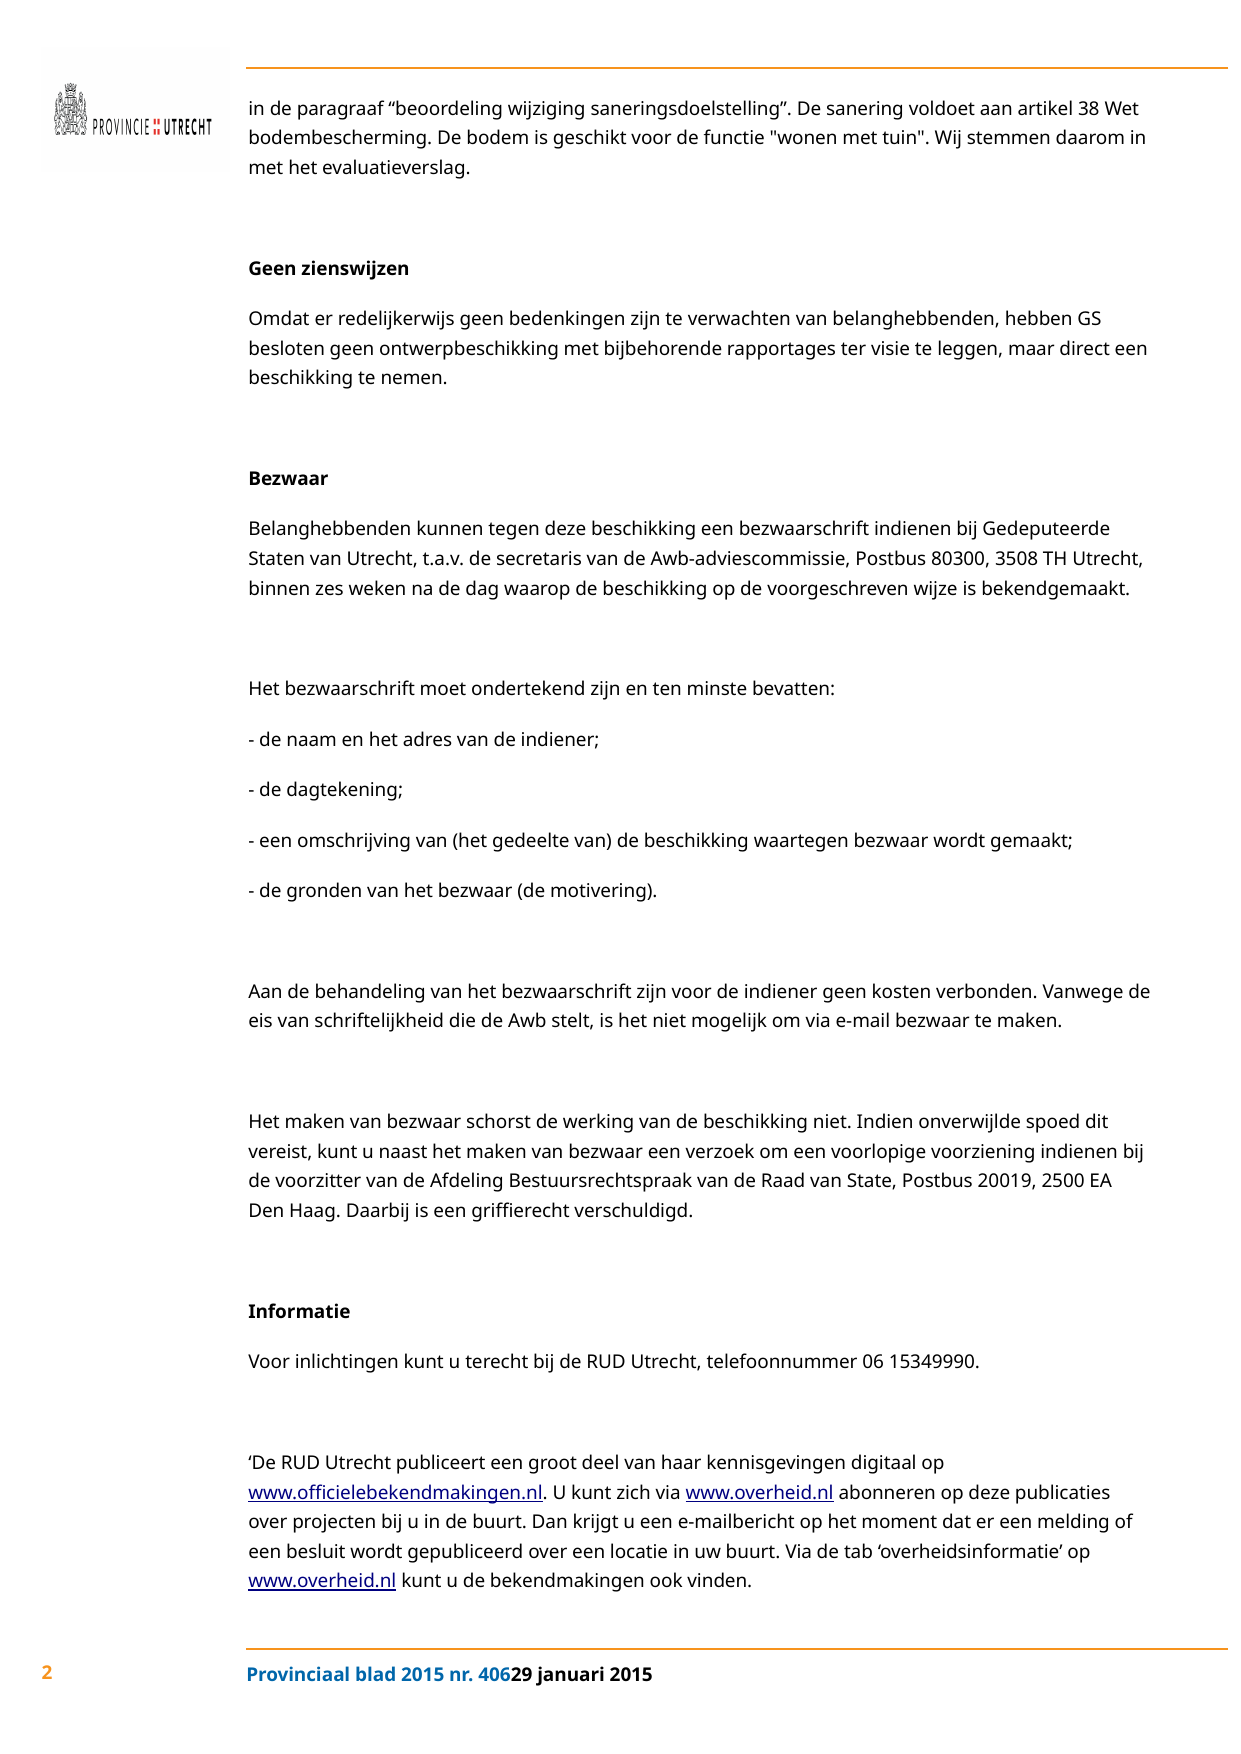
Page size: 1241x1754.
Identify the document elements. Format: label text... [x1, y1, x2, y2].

text in de paragraaf “beoordeling wijziging saneringsdoelstelling”. De sanering voldoet aan artikel 38 Wet bodembescherming. De bodem is geschikt voor de functie "wonen met tuin". Wij stemmen daarom in met het evaluatieverslag. [248, 95, 1152, 180]
text Informatie [248, 1298, 1152, 1324]
text Het bezwaarschrift moet ondertekend zijn en ten minste bevatten: [248, 676, 1152, 701]
text Geen zienswijzen [248, 255, 1152, 281]
text - een omschrijving van (het gedeelte van) de beschikking waartegen bezwaar wordt gemaakt; [248, 827, 1152, 853]
text - de naam en het adres van de indiener; [248, 726, 1152, 752]
text Aan de behandeling van het bezwaarschrift zijn voor de indiener geen kosten verbonden. Vanwege de eis van schriftelijkheid die de Awb stelt, is het niet mogelijk om via e-mail bezwaar te maken. [248, 978, 1152, 1033]
text - de gronden van het bezwaar (de motivering). [248, 877, 1152, 903]
picture [41, 47, 231, 172]
text Bezwaar [248, 465, 1152, 491]
text - de dagtekening; [248, 776, 1152, 802]
text Omdat er redelijkerwijs geen bedenkingen zijn te verwachten van belanghebbenden, hebben GS besloten geen ontwerpbeschikking met bijbehorende rapportages ter visie te leggen, maar direct een beschikking te nemen. [248, 305, 1152, 390]
text Het maken van bezwaar schorst de werking van de beschikking niet. Indien onverwijlde spoed dit vereist, kunt u naast het maken van bezwaar een verzoek om een voorlopige voorziening indienen bij de voorzitter van de Afdeling Bestuursrechtspraak van de Raad van State, Postbus 20019, 2500 EA Den Haag. Daarbij is een griffierecht verschuldigd. [248, 1108, 1152, 1223]
text Belanghebbenden kunnen tegen deze beschikking een bezwaarschrift indienen bij Gedeputeerde Staten van Utrecht, t.a.v. de secretaris van de Awb-adviescommissie, Postbus 80300, 3508 TH Utrecht, binnen zes weken na de dag waarop de beschikking op de voorgeschreven wijze is bekendgemaakt. [248, 516, 1152, 601]
text ‘De RUD Utrecht publiceert een groot deel van haar kennisgevingen digitaal op www.officielebekendmakingen.nl. U kunt zich via www.overheid.nl abonneren op deze publicaties over projecten bij u in de buurt. Dan krijgt u een e-mailbericht op het moment dat er een melding of een besluit wordt gepubliceerd over een locatie in uw buurt. Via de tab ‘overheidsinformatie’ op www.overheid.nl kunt u de bekendmakingen ook vinden. [248, 1449, 1152, 1593]
text Voor inlichtingen kunt u terecht bij de RUD Utrecht, telefoonnummer 06 15349990. [248, 1348, 1152, 1374]
